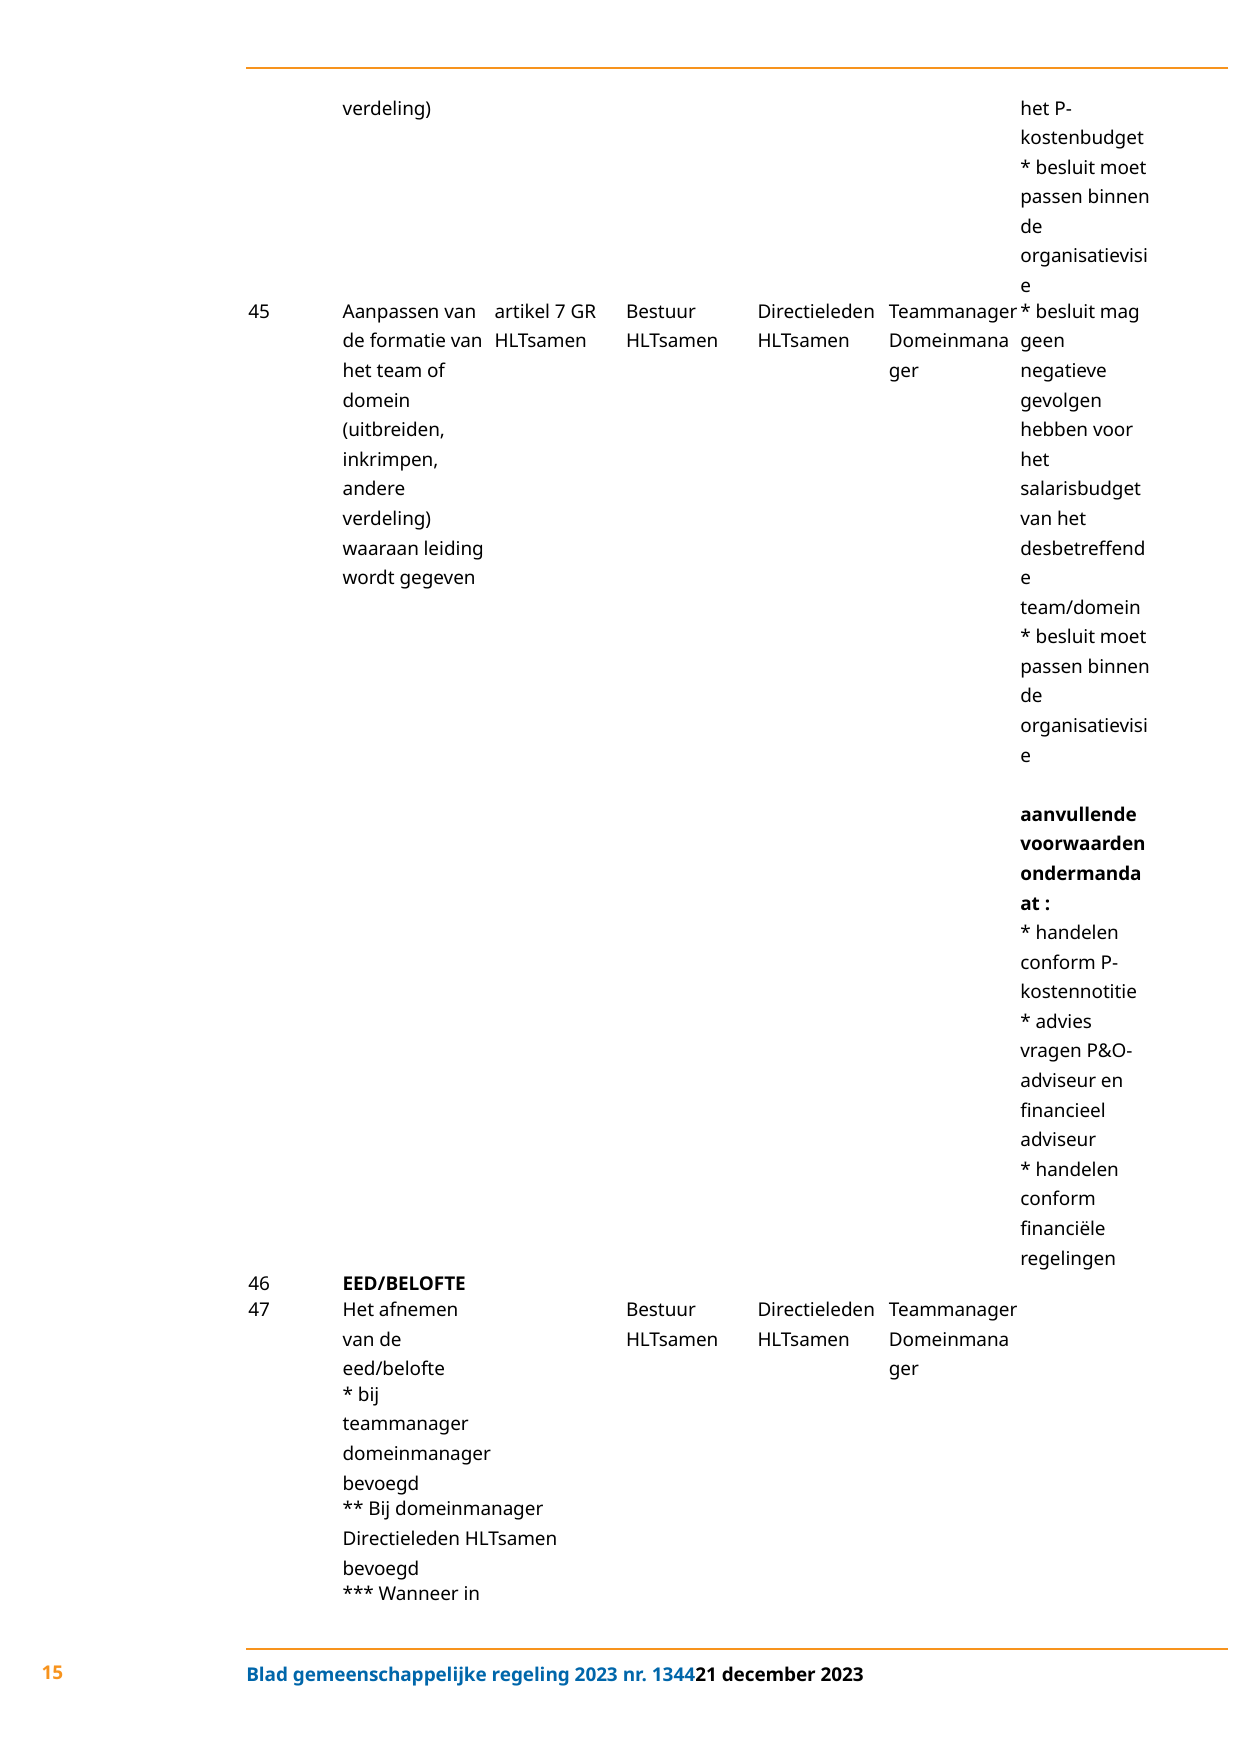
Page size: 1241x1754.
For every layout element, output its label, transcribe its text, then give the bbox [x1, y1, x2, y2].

table_cell * besluit mag geen negatieve gevolgen hebben voor het salarisbudget van het desbetreffende team/domein * besluit moet passen binnen de organisatievisie aanvullende voorwaarden ondermandaat : * handelen conform P-kostennotitie * advies vragen P&O-adviseur en financieel adviseur * handelen conform financiële regelingen [1020, 298, 1152, 1270]
table_cell Bestuur HLTsamen [626, 298, 757, 1270]
table_cell [494, 1296, 626, 1381]
table_cell ** Bij domeinmanager Directieleden HLTsamen bevoegd [343, 1496, 626, 1580]
table_cell Teammanager Domeinmanager [889, 298, 1020, 1270]
table_cell [889, 95, 1020, 298]
table_cell [889, 1580, 1020, 1606]
table_cell Directieleden HLTsamen [757, 298, 889, 1270]
table_cell [626, 1580, 757, 1606]
table_cell 46 [248, 1270, 342, 1296]
table_cell [1020, 1270, 1152, 1296]
table_cell [494, 1381, 626, 1496]
table_cell 47 [248, 1296, 342, 1381]
table_cell [626, 1496, 757, 1580]
table_cell [494, 95, 626, 298]
table_cell artikel 7 GR HLTsamen [494, 298, 626, 1270]
table_cell verdeling) [343, 95, 494, 298]
table_cell Aanpassen van de formatie van het team of domein (uitbreiden, inkrimpen, andere verdeling) waaraan leiding wordt gegeven [343, 298, 494, 1270]
table_cell [494, 1270, 626, 1296]
table_cell [494, 1580, 626, 1606]
table_cell [626, 1381, 757, 1496]
table_cell [1020, 1381, 1152, 1496]
table_cell 45 [248, 298, 342, 1270]
table_cell [1020, 1296, 1152, 1381]
table_cell [889, 1496, 1020, 1580]
table_cell Teammanager Domeinmanager [889, 1296, 1020, 1381]
table_cell Directieleden HLTsamen [757, 1296, 889, 1381]
table_cell EED/BELOFTE [343, 1270, 494, 1296]
table_cell [626, 95, 757, 298]
table_cell [1020, 1580, 1152, 1606]
table_cell het P-kostenbudget * besluit moet passen binnen de organisatievisie [1020, 95, 1152, 298]
table_cell *** Wanneer in [343, 1580, 494, 1606]
table_cell [757, 1270, 889, 1296]
table_cell * bij teammanager domeinmanager bevoegd [343, 1381, 494, 1496]
table_cell [248, 95, 342, 298]
table_cell [626, 1270, 757, 1296]
table_cell [889, 1381, 1020, 1496]
table_cell [1020, 1496, 1152, 1580]
table_cell [757, 1496, 889, 1580]
table_cell [248, 1496, 342, 1580]
table_cell Bestuur HLTsamen [626, 1296, 757, 1381]
table_cell [757, 1580, 889, 1606]
table_cell [757, 1381, 889, 1496]
picture [41, 47, 231, 172]
table_cell [757, 95, 889, 298]
table_cell [889, 1270, 1020, 1296]
table_cell Het afnemen van de eed/belofte [343, 1296, 494, 1381]
table_cell [248, 1381, 342, 1496]
table_cell [248, 1580, 342, 1606]
